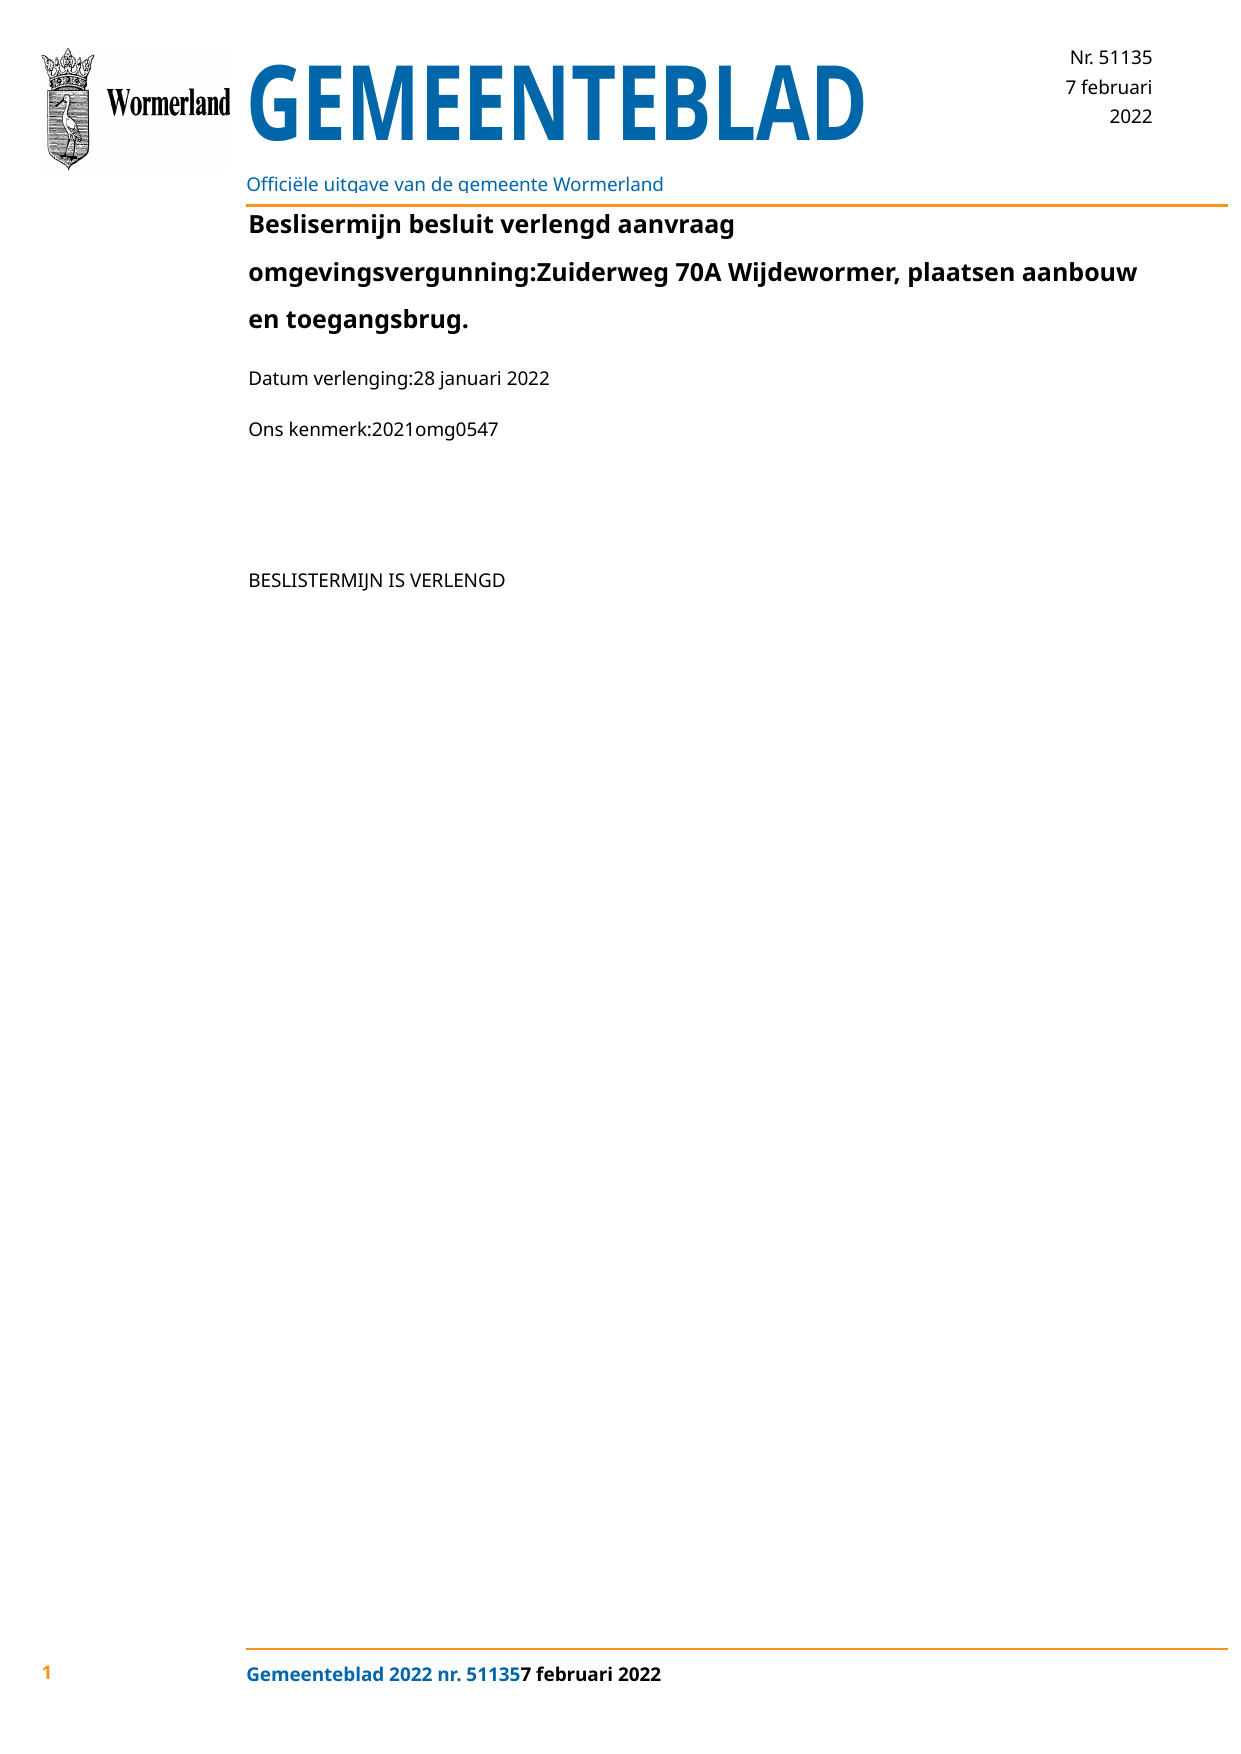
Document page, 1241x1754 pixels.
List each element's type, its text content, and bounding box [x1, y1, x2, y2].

text Beslisermijn besluit verlengd aanvraag omgevingsvergunning:Zuiderweg 70A Wijdewormer, plaatsen aanbouw en toegangsbrug. [248, 207, 1152, 336]
text Ons kenmerk:2021omg0547 [248, 416, 1152, 442]
text BESLISTERMIJN IS VERLENGD [248, 567, 1152, 593]
picture [41, 47, 231, 172]
text Datum verlenging:28 januari 2022 [248, 366, 1152, 391]
